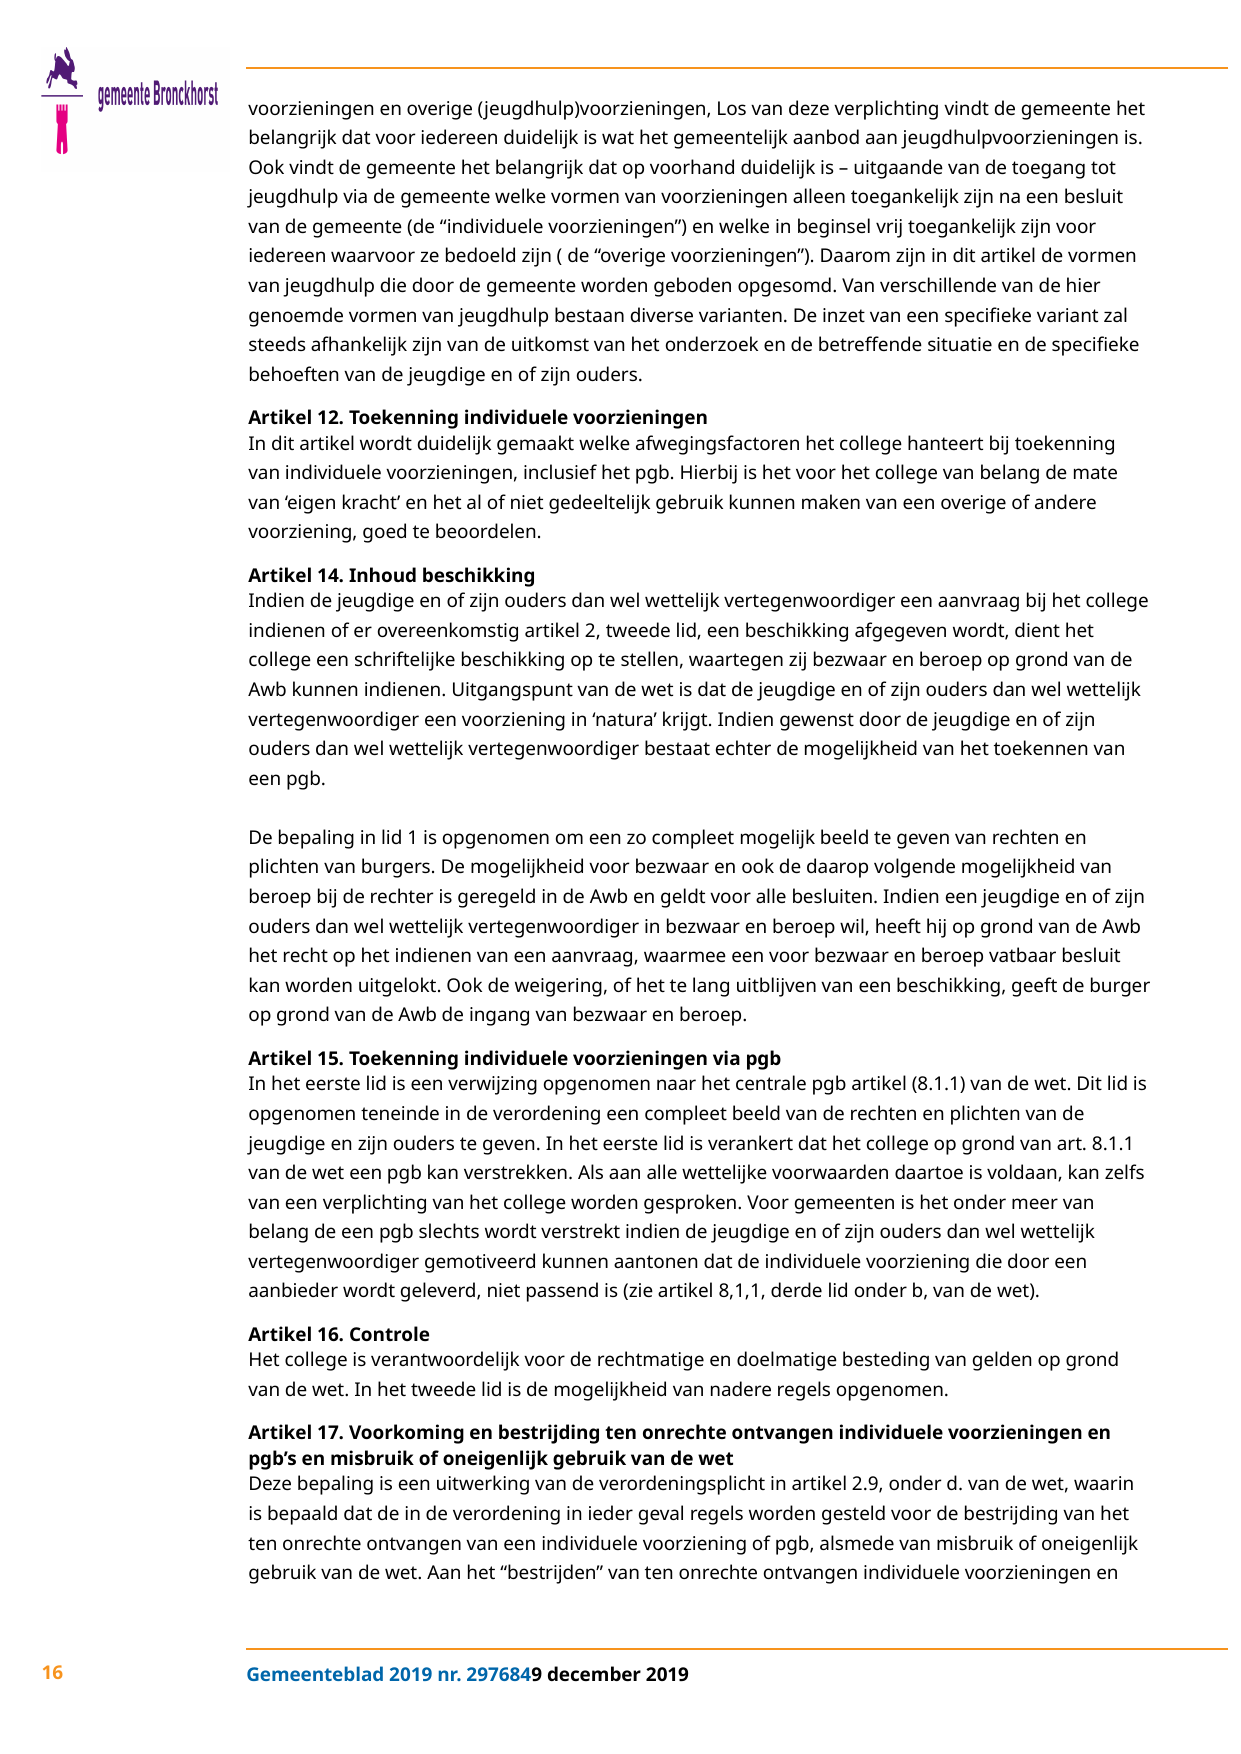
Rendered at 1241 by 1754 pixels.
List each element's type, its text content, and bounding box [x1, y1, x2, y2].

text Artikel 16. Controle [248, 1321, 1152, 1346]
text In dit artikel wordt duidelijk gemaakt welke afwegingsfactoren het college hanteert bij toekenning van individuele voorzieningen, inclusief het pgb. Hierbij is het voor het college van belang de mate van ‘eigen kracht’ en het al of niet gedeeltelijk gebruik kunnen maken van een overige of andere voorziening, goed te beoordelen. [248, 430, 1152, 544]
text Het college is verantwoordelijk voor de rechtmatige en doelmatige besteding van gelden op grond van de wet. In het tweede lid is de mogelijkheid van nadere regels opgenomen. [248, 1346, 1152, 1402]
text Artikel 12. Toekenning individuele voorzieningen [248, 404, 1152, 430]
picture [41, 47, 231, 172]
text Artikel 15. Toekenning individuele voorzieningen via pgb [248, 1045, 1152, 1071]
text voorzieningen en overige (jeugdhulp)voorzieningen, Los van deze verplichting vindt de gemeente het belangrijk dat voor iedereen duidelijk is wat het gemeentelijk aanbod aan jeugdhulpvoorzieningen is. Ook vindt de gemeente het belangrijk dat op voorhand duidelijk is – uitgaande van de toegang tot jeugdhulp via de gemeente welke vormen van voorzieningen alleen toegankelijk zijn na een besluit van de gemeente (de “individuele voorzieningen”) en welke in beginsel vrij toegankelijk zijn voor iedereen waarvoor ze bedoeld zijn ( de “overige voorzieningen”). Daarom zijn in dit artikel de vormen van jeugdhulp die door de gemeente worden geboden opgesomd. Van verschillende van de hier genoemde vormen van jeugdhulp bestaan diverse varianten. De inzet van een specifieke variant zal steeds afhankelijk zijn van de uitkomst van het onderzoek en de betreffende situatie en de specifieke behoeften van de jeugdige en of zijn ouders. [248, 95, 1152, 387]
text De bepaling in lid 1 is opgenomen om een zo compleet mogelijk beeld te geven van rechten en plichten van burgers. De mogelijkheid voor bezwaar en ook de daarop volgende mogelijkheid van beroep bij de rechter is geregeld in de Awb en geldt voor alle besluiten. Indien een jeugdige en of zijn ouders dan wel wettelijk vertegenwoordiger in bezwaar en beroep wil, heeft hij op grond van de Awb het recht op het indienen van een aanvraag, waarmee een voor bezwaar en beroep vatbaar besluit kan worden uitgelokt. Ook de weigering, of het te lang uitblijven van een beschikking, geeft de burger op grond van de Awb de ingang van bezwaar en beroep. [248, 824, 1152, 1027]
text In het eerste lid is een verwijzing opgenomen naar het centrale pgb artikel (8.1.1) van de wet. Dit lid is opgenomen teneinde in de verordening een compleet beeld van de rechten en plichten van de jeugdige en zijn ouders te geven. In het eerste lid is verankert dat het college op grond van art. 8.1.1 van de wet een pgb kan verstrekken. Als aan alle wettelijke voorwaarden daartoe is voldaan, kan zelfs van een verplichting van het college worden gesproken. Voor gemeenten is het onder meer van belang de een pgb slechts wordt verstrekt indien de jeugdige en of zijn ouders dan wel wettelijk vertegenwoordiger gemotiveerd kunnen aantonen dat de individuele voorziening die door een aanbieder wordt geleverd, niet passend is (zie artikel 8,1,1, derde lid onder b, van de wet). [248, 1071, 1152, 1303]
text Artikel 17. Voorkoming en bestrijding ten onrechte ontvangen individuele voorzieningen en pgb’s en misbruik of oneigenlijk gebruik van de wet [248, 1419, 1152, 1471]
text Artikel 14. Inhoud beschikking [248, 562, 1152, 587]
text Indien de jeugdige en of zijn ouders dan wel wettelijk vertegenwoordiger een aanvraag bij het college indienen of er overeenkomstig artikel 2, tweede lid, een beschikking afgegeven wordt, dient het college een schriftelijke beschikking op te stellen, waartegen zij bezwaar en beroep op grond van de Awb kunnen indienen. Uitgangspunt van de wet is dat de jeugdige en of zijn ouders dan wel wettelijk vertegenwoordiger een voorziening in ‘natura’ krijgt. Indien gewenst door de jeugdige en of zijn ouders dan wel wettelijk vertegenwoordiger bestaat echter de mogelijkheid van het toekennen van een pgb. [248, 587, 1152, 791]
text Deze bepaling is een uitwerking van de verordeningsplicht in artikel 2.9, onder d. van de wet, waarin is bepaald dat de in de verordening in ieder geval regels worden gesteld voor de bestrijding van het ten onrechte ontvangen van een individuele voorziening of pgb, alsmede van misbruik of oneigenlijk gebruik van de wet. Aan het “bestrijden” van ten onrechte ontvangen individuele voorzieningen en [248, 1471, 1152, 1585]
